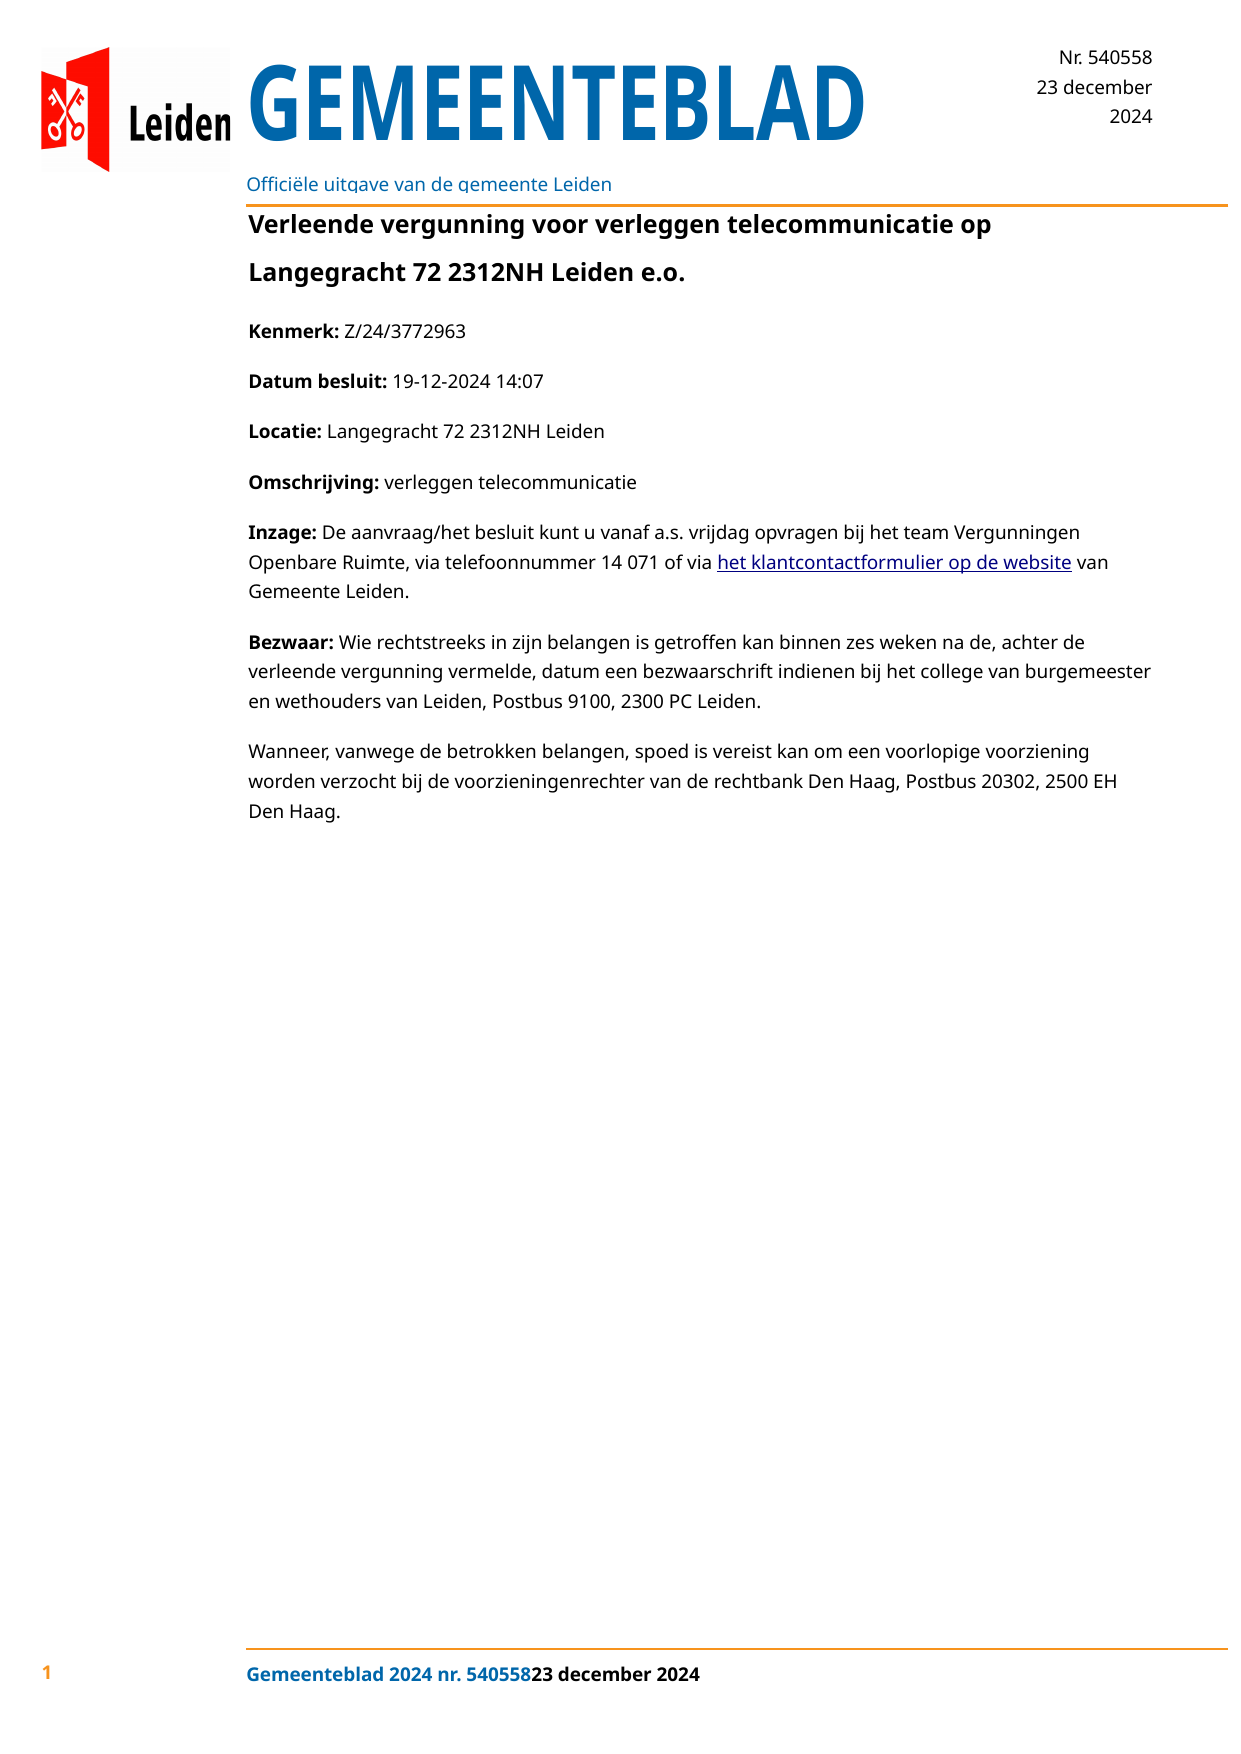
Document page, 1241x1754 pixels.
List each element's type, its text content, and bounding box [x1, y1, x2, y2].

text Inzage: De aanvraag/het besluit kunt u vanaf a.s. vrijdag opvragen bij het team Vergunningen Openbare Ruimte, via telefoonnummer 14 071 of via het klantcontactformulier op de website van Gemeente Leiden. [248, 519, 1152, 604]
text Locatie: Langegracht 72 2312NH Leiden [248, 419, 1152, 444]
text Bezwaar: Wie rechtstreeks in zijn belangen is getroffen kan binnen zes weken na de, achter de verleende vergunning vermelde, datum een bezwaarschrift indienen bij het college van burgemeester en wethouders van Leiden, Postbus 9100, 2300 PC Leiden. [248, 629, 1152, 714]
picture [41, 47, 231, 172]
text Datum besluit: 19-12-2024 14:07 [248, 368, 1152, 394]
text Omschrijving: verleggen telecommunicatie [248, 469, 1152, 495]
text Kenmerk: Z/24/3772963 [248, 318, 1152, 344]
text Verleende vergunning voor verleggen telecommunicatie op Langegracht 72 2312NH Leiden e.o. [248, 207, 1152, 288]
text Wanneer, vanwege de betrokken belangen, spoed is vereist kan om een voorlopige voorziening worden verzocht bij de voorzieningenrechter van de rechtbank Den Haag, Postbus 20302, 2500 EH Den Haag. [248, 739, 1152, 824]
